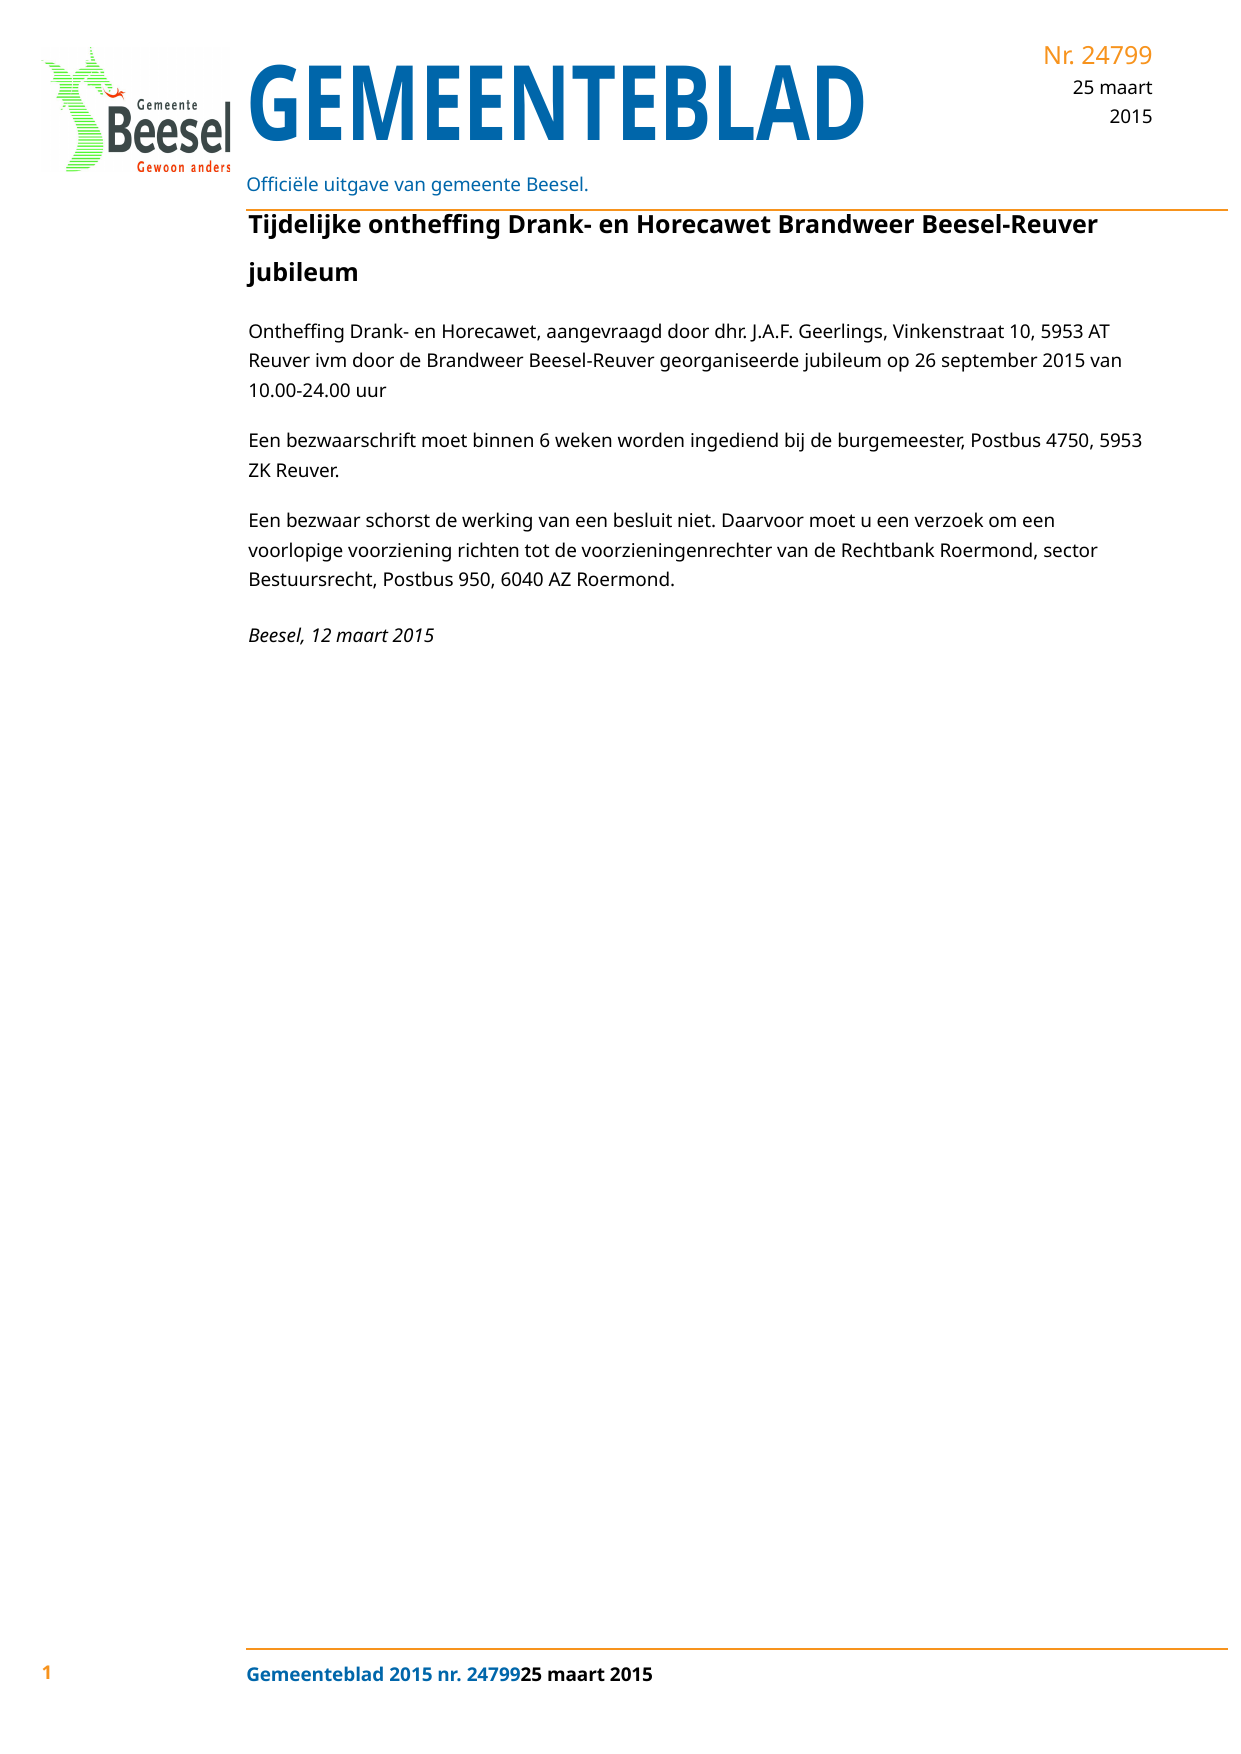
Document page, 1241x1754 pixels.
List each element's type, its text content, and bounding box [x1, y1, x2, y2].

text Een bezwaar schorst de werking van een besluit niet. Daarvoor moet u een verzoek om een voorlopige voorziening richten tot de voorzieningenrechter van de Rechtbank Roermond, sector Bestuursrecht, Postbus 950, 6040 AZ Roermond. [248, 507, 1152, 592]
text Ontheffing Drank- en Horecawet, aangevraagd door dhr. J.A.F. Geerlings, Vinkenstraat 10, 5953 AT Reuver ivm door de Brandweer Beesel-Reuver georganiseerde jubileum op 26 september 2015 van 10.00-24.00 uur [248, 318, 1152, 403]
picture [41, 47, 231, 172]
text Beesel, 12 maart 2015 [248, 622, 1152, 648]
text Tijdelijke ontheffing Drank- en Horecawet Brandweer Beesel-Reuver jubileum [248, 211, 1152, 288]
text Een bezwaarschrift moet binnen 6 weken worden ingediend bij de burgemeester, Postbus 4750, 5953 ZK Reuver. [248, 427, 1152, 483]
